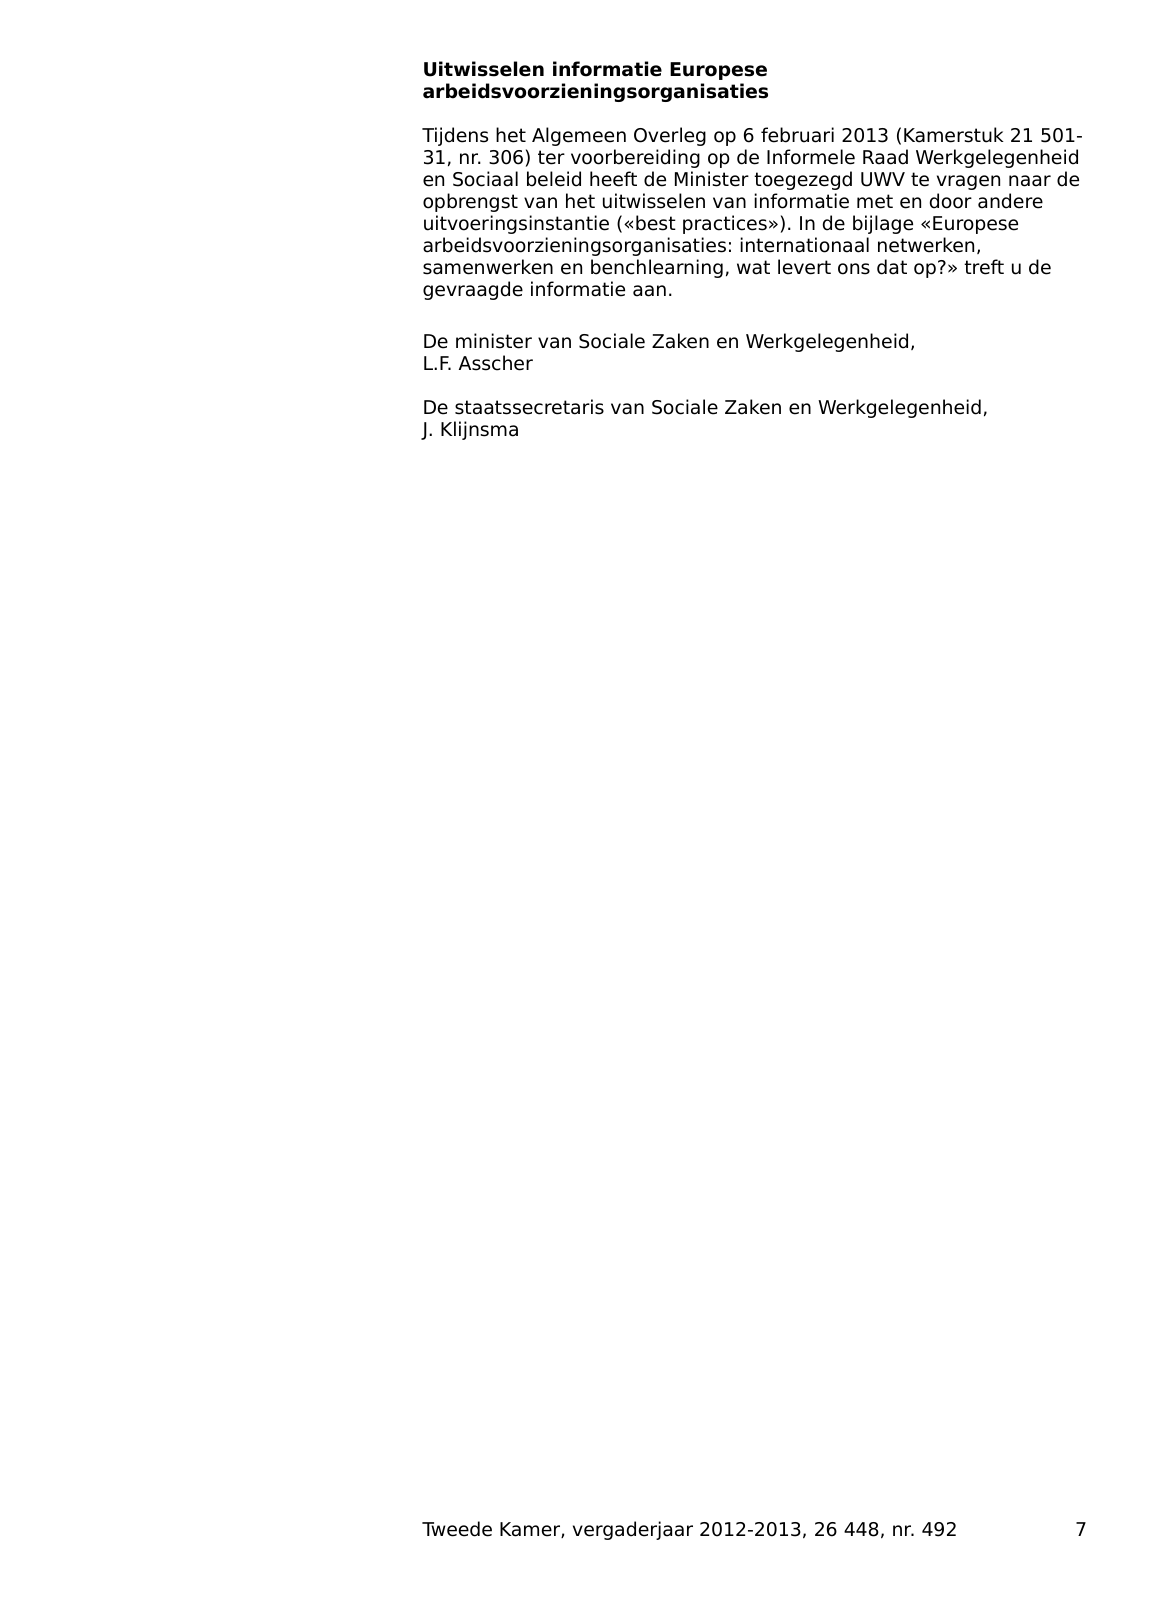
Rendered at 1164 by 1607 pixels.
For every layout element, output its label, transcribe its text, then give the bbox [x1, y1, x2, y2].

subtitle Uitwisselen informatie Europese arbeidsvoorzieningsorganisaties [422, 59, 1087, 103]
text Tijdens het Algemeen Overleg op 6 februari 2013 (Kamerstuk 21 501-31, nr. 306) ter voorbereiding op de Informele Raad Werkgelegenheid en Sociaal beleid heeft de Minister toegezegd UWV te vragen naar de opbrengst van het uitwisselen van informatie met en door andere uitvoeringsinstantie («best practices»). In de bijlage «Europese arbeidsvoorzieningsorganisaties: internationaal netwerken, samenwerken en benchlearning, wat levert ons dat op?» treft u de gevraagde informatie aan. [422, 125, 1087, 301]
text De minister van Sociale Zaken en Werkgelegenheid, L.F. Asscher [422, 331, 1087, 375]
text De staatssecretaris van Sociale Zaken en Werkgelegenheid, J. Klijnsma [422, 397, 1087, 441]
